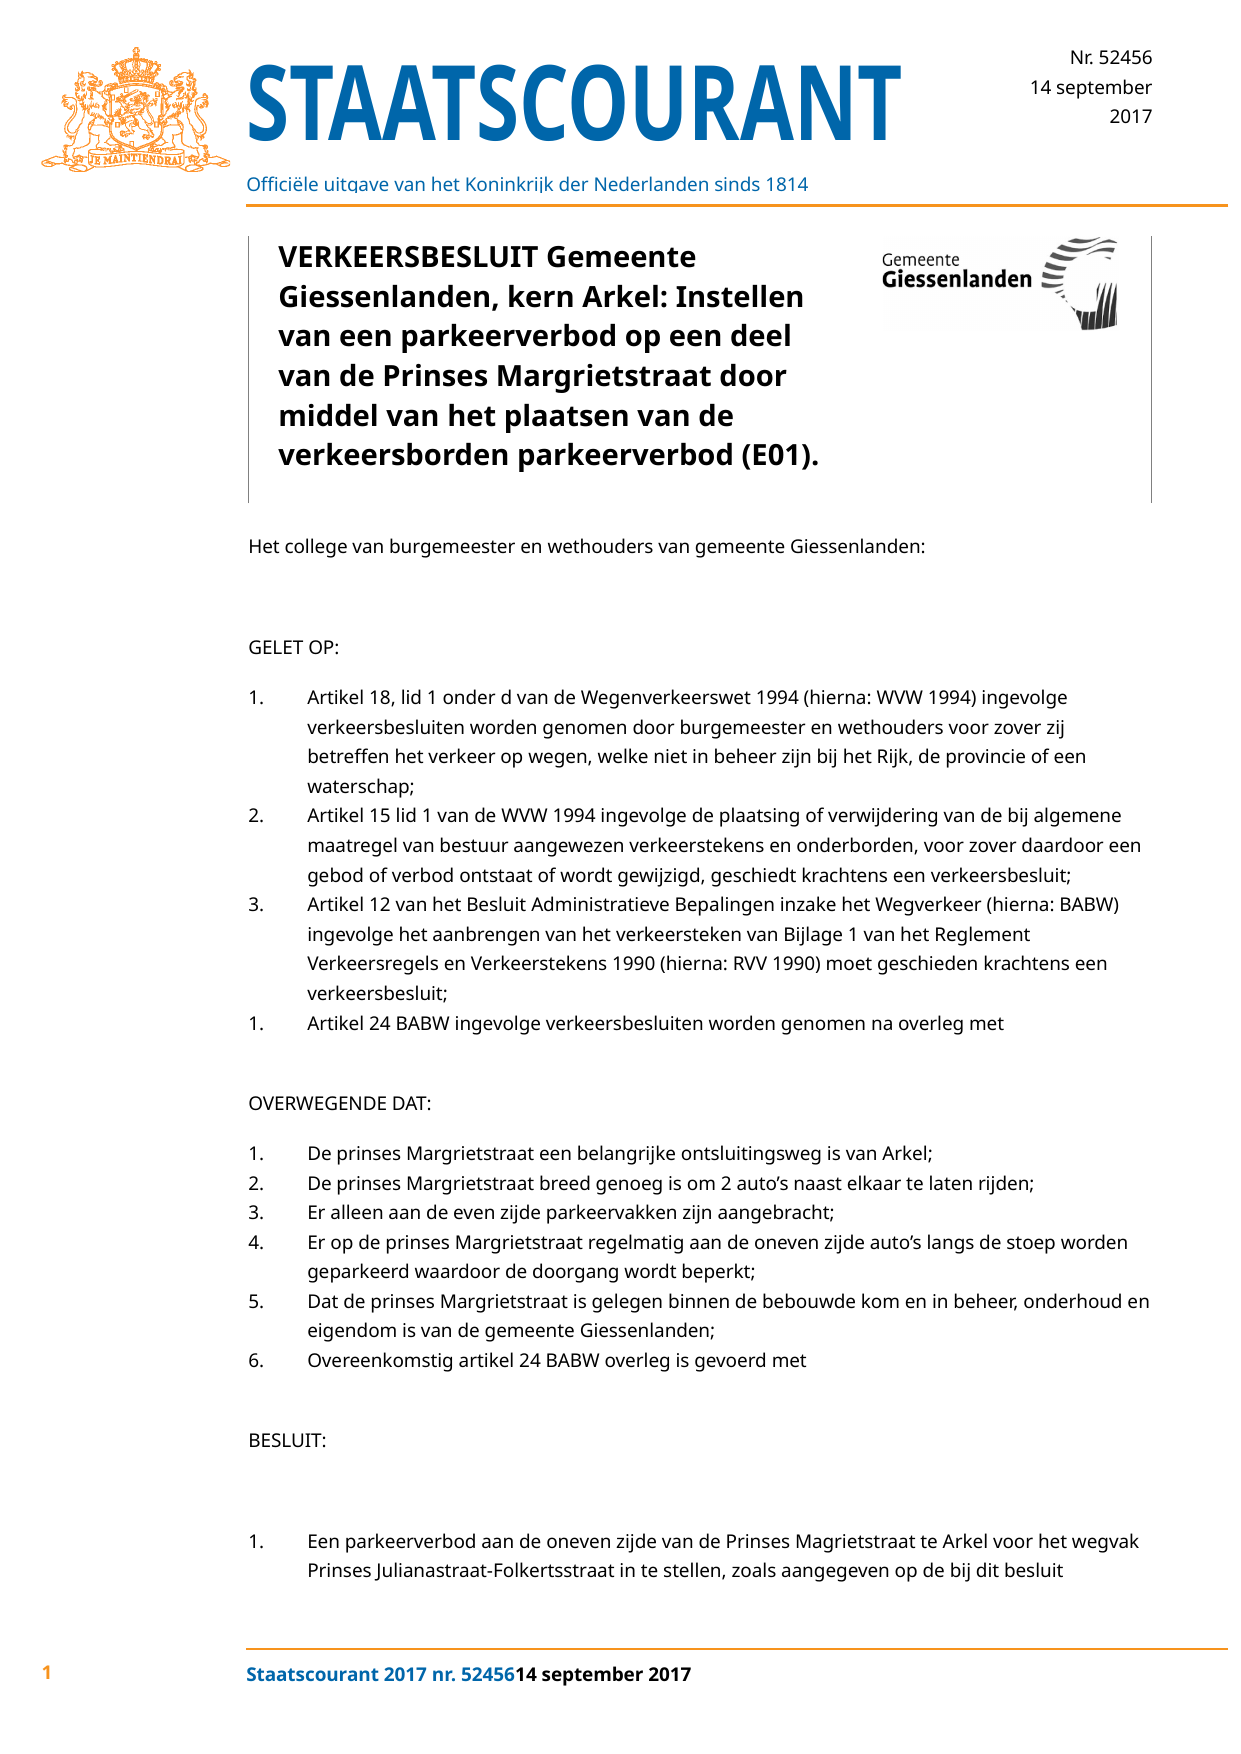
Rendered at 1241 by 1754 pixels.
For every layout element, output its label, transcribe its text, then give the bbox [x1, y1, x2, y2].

picture [882, 236, 1119, 331]
list Dat de prinses Margrietstraat is gelegen binnen de bebouwde kom en in beheer, onderhoud en eigendom is van de gemeente Giessenlanden; [248, 1288, 1152, 1343]
list Er alleen aan de even zijde parkeervakken zijn aangebracht; [248, 1199, 1152, 1225]
list Er op de prinses Margrietstraat regelmatig aan de oneven zijde auto’s langs de stoep worden geparkeerd waardoor de doorgang wordt beperkt; [248, 1229, 1152, 1284]
list Een parkeerverbod aan de oneven zijde van de Prinses Magrietstraat te Arkel voor het wegvak Prinses Julianastraat-Folkertsstraat in te stellen, zoals aangegeven op de bij dit besluit [248, 1528, 1152, 1583]
table_header VERKEERSBESLUIT Gemeente Giessenlanden, kern Arkel: Instellen van een parkeerverbod op een deel van de Prinses Margrietstraat door middel van het plaatsen van de verkeersborden parkeerverbod (E01). [249, 236, 850, 503]
list De prinses Margrietstraat een belangrijke ontsluitingsweg is van Arkel; [248, 1140, 1152, 1166]
list Artikel 12 van het Besluit Administratieve Bepalingen inzake het Wegverkeer (hierna: BABW) ingevolge het aanbrengen van het verkeersteken van Bijlage 1 van het Reglement Verkeersregels en Verkeerstekens 1990 (hierna: RVV 1990) moet geschieden krachtens een verkeersbesluit; [248, 891, 1152, 1006]
text Het college van burgemeester en wethouders van gemeente Giessenlanden: [248, 533, 1152, 559]
list Artikel 18, lid 1 onder d van de Wegenverkeerswet 1994 (hierna: WVW 1994) ingevolge verkeersbesluiten worden genomen door burgemeester en wethouders voor zover zij betreffen het verkeer op wegen, welke niet in beheer zijn bij het Rijk, de provincie of een waterschap; [248, 684, 1152, 799]
table_header [850, 236, 1151, 503]
picture [41, 47, 231, 172]
text OVERWEGENDE DAT: [248, 1090, 1152, 1115]
text GELET OP: [248, 634, 1152, 659]
list Overeenkomstig artikel 24 BABW overleg is gevoerd met [248, 1347, 1152, 1373]
list Artikel 24 BABW ingevolge verkeersbesluiten worden genomen na overleg met [248, 1010, 1152, 1035]
text BESLUIT: [248, 1427, 1152, 1453]
list De prinses Margrietstraat breed genoeg is om 2 auto’s naast elkaar te laten rijden; [248, 1170, 1152, 1195]
list Artikel 15 lid 1 van de WVW 1994 ingevolge de plaatsing of verwijdering van de bij algemene maatregel van bestuur aangewezen verkeerstekens en onderborden, voor zover daardoor een gebod of verbod ontstaat of wordt gewijzigd, geschiedt krachtens een verkeersbesluit; [248, 803, 1152, 887]
